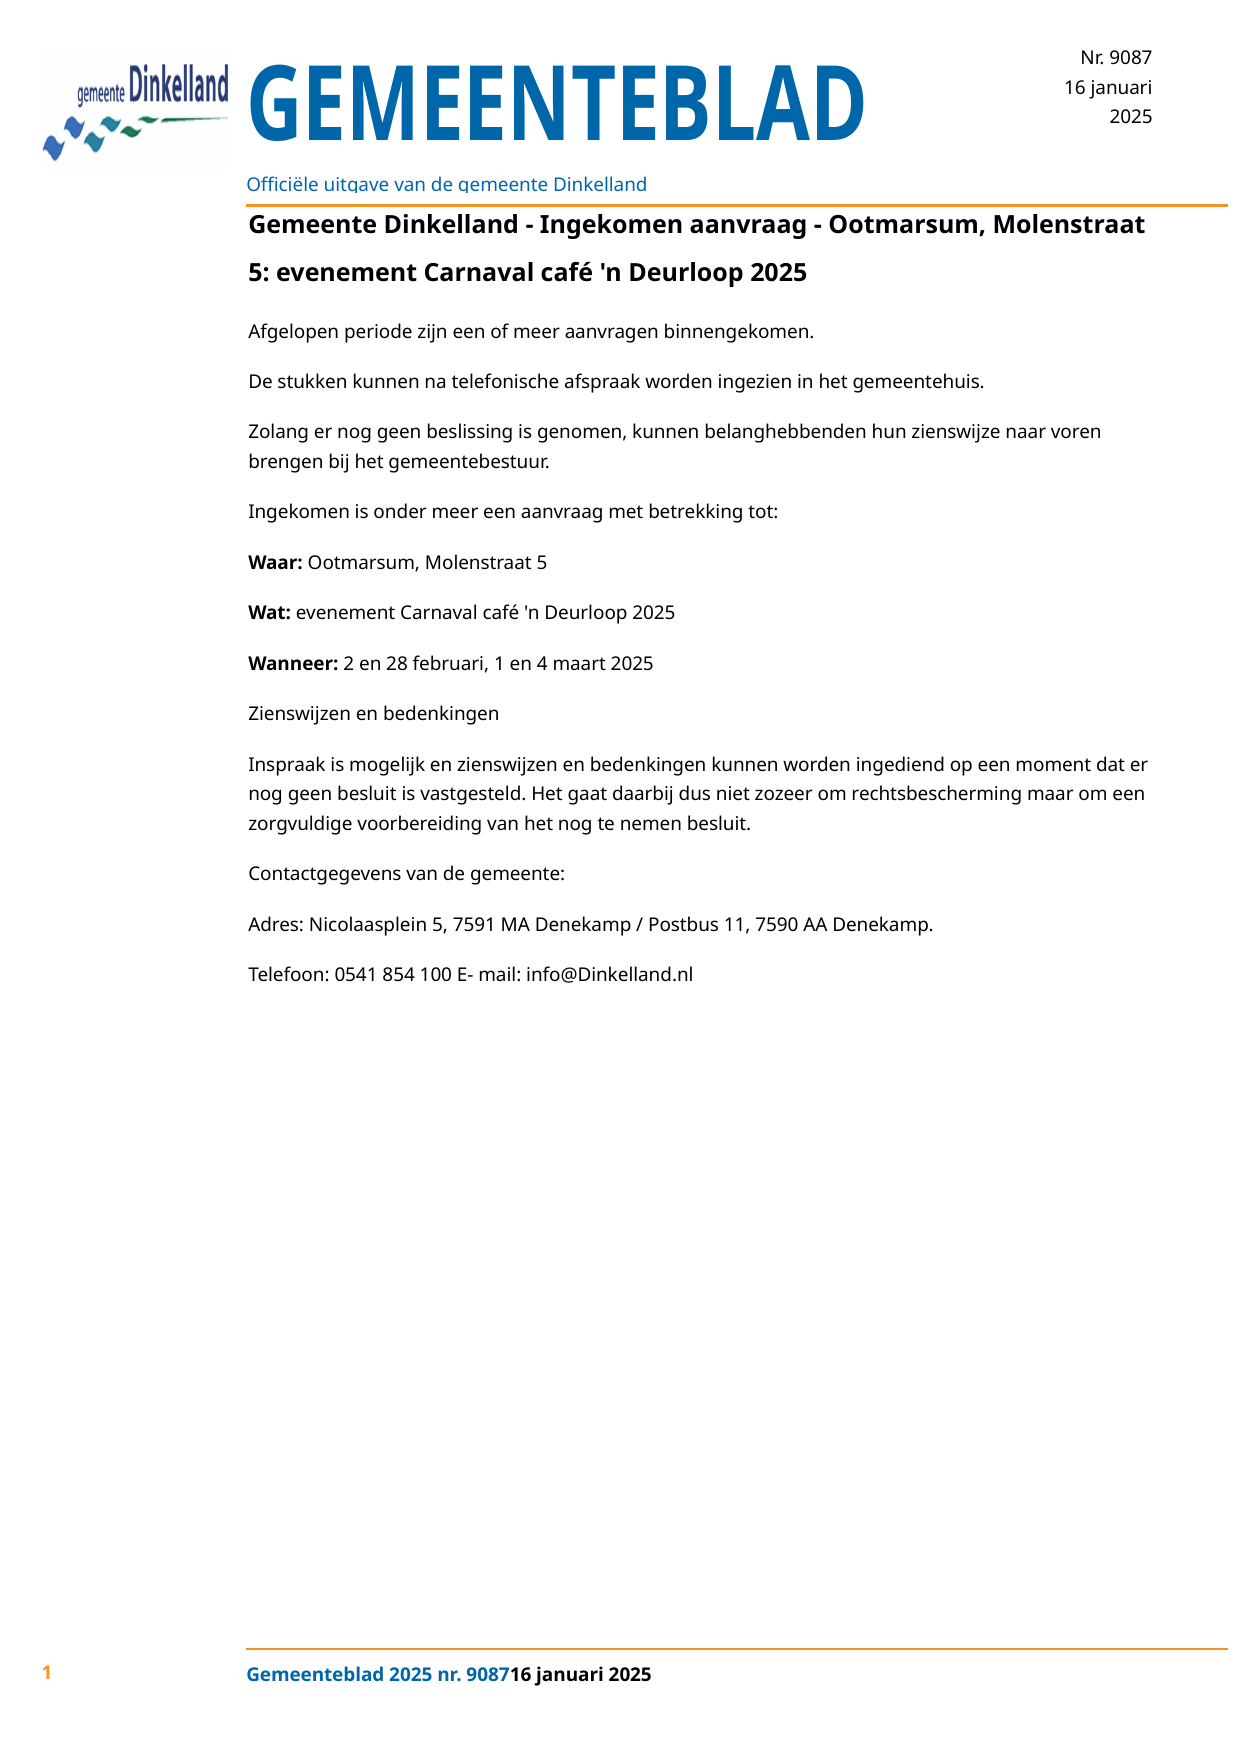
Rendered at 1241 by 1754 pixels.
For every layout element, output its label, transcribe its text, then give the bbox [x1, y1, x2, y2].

text Contactgegevens van de gemeente: [248, 860, 1152, 886]
picture [41, 47, 231, 172]
text Adres: Nicolaasplein 5, 7591 MA Denekamp / Postbus 11, 7590 AA Denekamp. [248, 911, 1152, 937]
text Waar: Ootmarsum, Molenstraat 5 [248, 549, 1152, 575]
text Zienswijzen en bedenkingen [248, 700, 1152, 726]
text Wat: evenement Carnaval café 'n Deurloop 2025 [248, 599, 1152, 625]
text Wanneer: 2 en 28 februari, 1 en 4 maart 2025 [248, 650, 1152, 676]
text De stukken kunnen na telefonische afspraak worden ingezien in het gemeentehuis. [248, 368, 1152, 394]
text Ingekomen is onder meer een aanvraag met betrekking tot: [248, 499, 1152, 524]
text Zolang er nog geen beslissing is genomen, kunnen belanghebbenden hun zienswijze naar voren brengen bij het gemeentebestuur. [248, 419, 1152, 474]
text Telefoon: 0541 854 100 E- mail: info@Dinkelland.nl [248, 961, 1152, 987]
text Afgelopen periode zijn een of meer aanvragen binnengekomen. [248, 318, 1152, 344]
text Inspraak is mogelijk en zienswijzen en bedenkingen kunnen worden ingediend op een moment dat er nog geen besluit is vastgesteld. Het gaat daarbij dus niet zozeer om rechtsbescherming maar om een zorgvuldige voorbereiding van het nog te nemen besluit. [248, 751, 1152, 836]
text Gemeente Dinkelland - Ingekomen aanvraag - Ootmarsum, Molenstraat 5: evenement Carnaval café 'n Deurloop 2025 [248, 207, 1152, 288]
